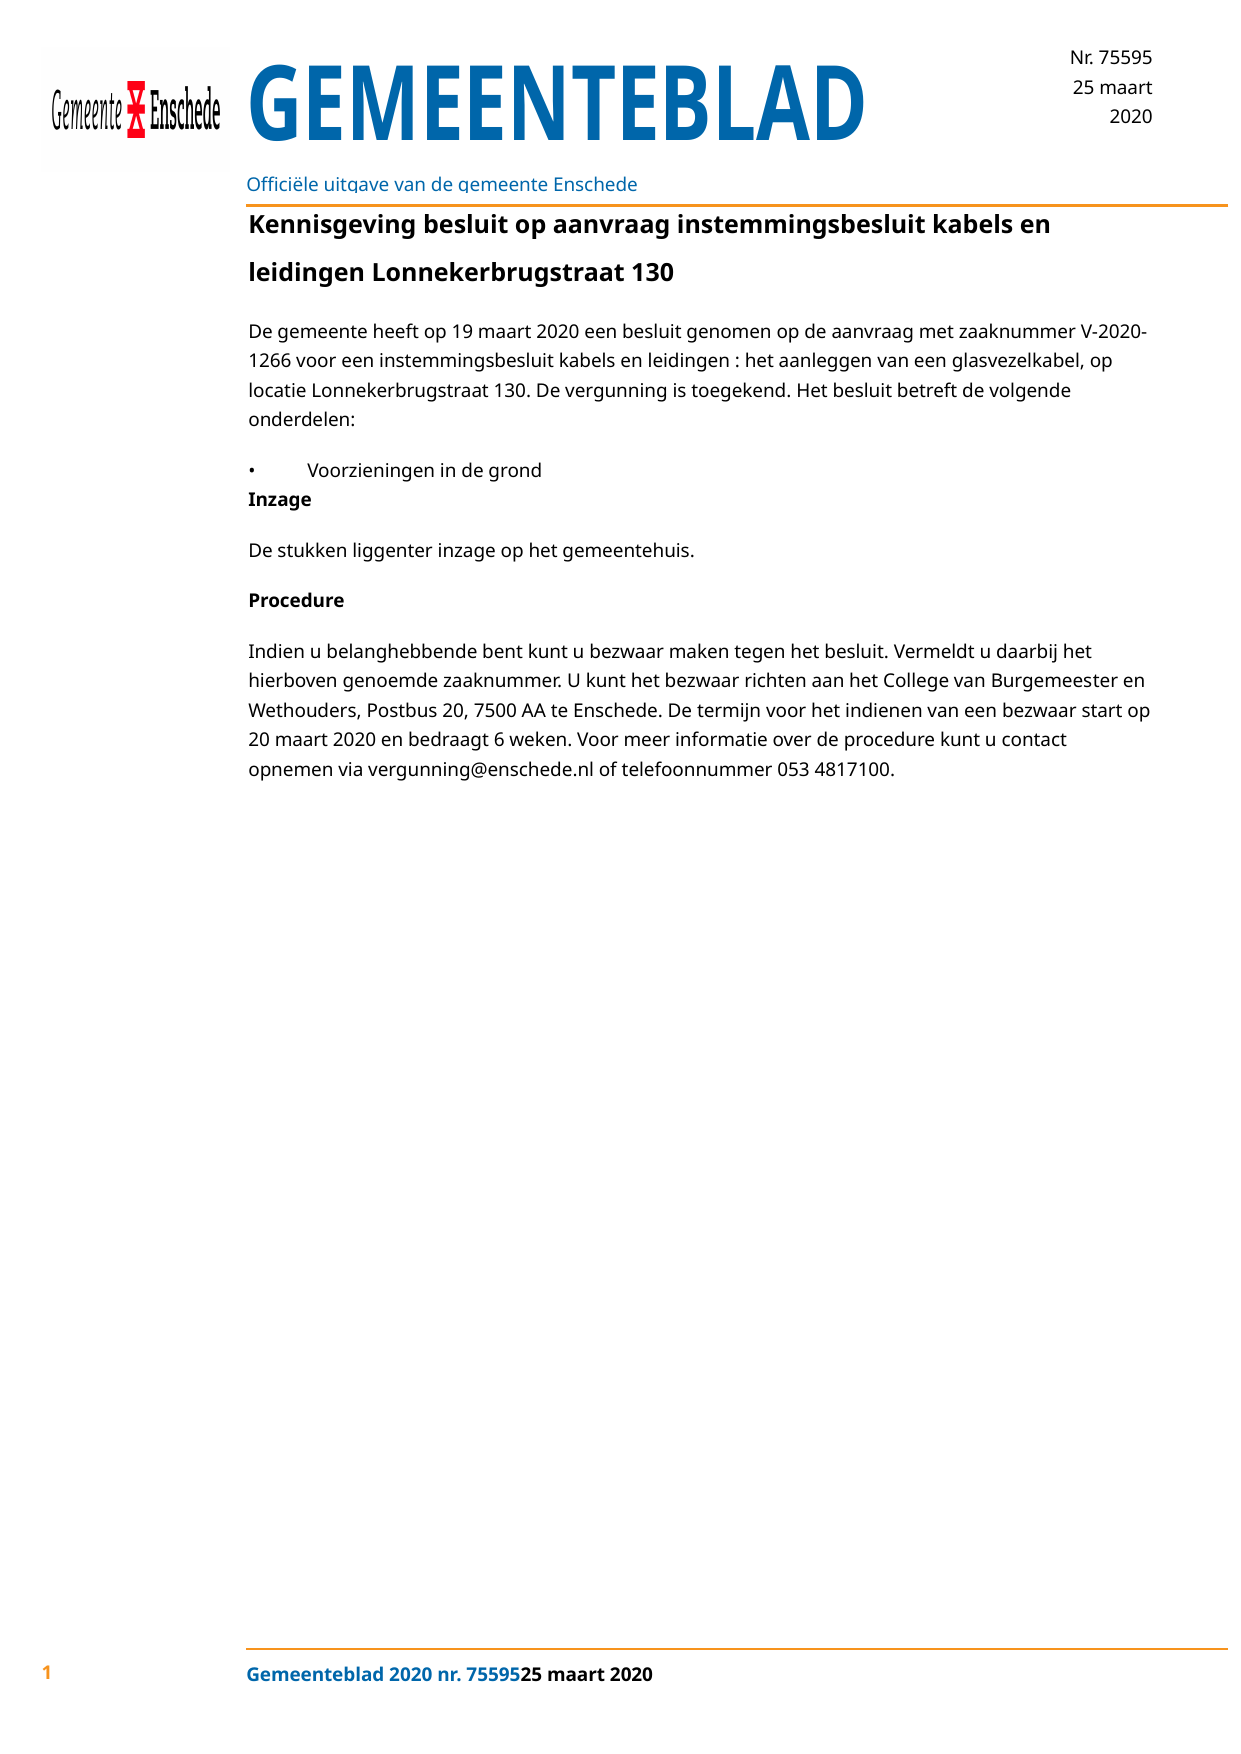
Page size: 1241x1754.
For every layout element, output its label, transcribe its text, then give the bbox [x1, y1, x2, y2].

text De stukken liggenter inzage op het gemeentehuis. [248, 537, 1152, 563]
text Procedure [248, 587, 1152, 613]
picture [41, 47, 231, 172]
text Indien u belanghebbende bent kunt u bezwaar maken tegen het besluit. Vermeldt u daarbij het hierboven genoemde zaaknummer. U kunt het bezwaar richten aan het College van Burgemees­ter en Wethouders, Postbus 20, 7500 AA te Enschede. De termijn voor het indienen van een bezwaar start op 20 maart 2020 en bedraagt 6 weken. Voor meer informatie over de procedure kunt u contact opnemen via vergunning@enschede.nl of telefoonnummer 053 4817100. [248, 638, 1152, 782]
text Inzage [248, 487, 1152, 512]
text Kennisgeving besluit op aanvraag instemmingsbesluit kabels en leidingen Lonnekerbrugstraat 130 [248, 207, 1152, 288]
list Voorzieningen in de grond [248, 457, 1152, 483]
text De gemeente heeft op 19 maart 2020 een besluit genomen op de aanvraag met zaaknummer V-2020-1266 voor een instemmingsbesluit kabels en leidingen : het aanleggen van een glasvezelkabel, op locatie Lonnekerbrugstraat 130. De vergunning is toegekend. Het besluit betreft de volgende onderdelen: [248, 318, 1152, 432]
